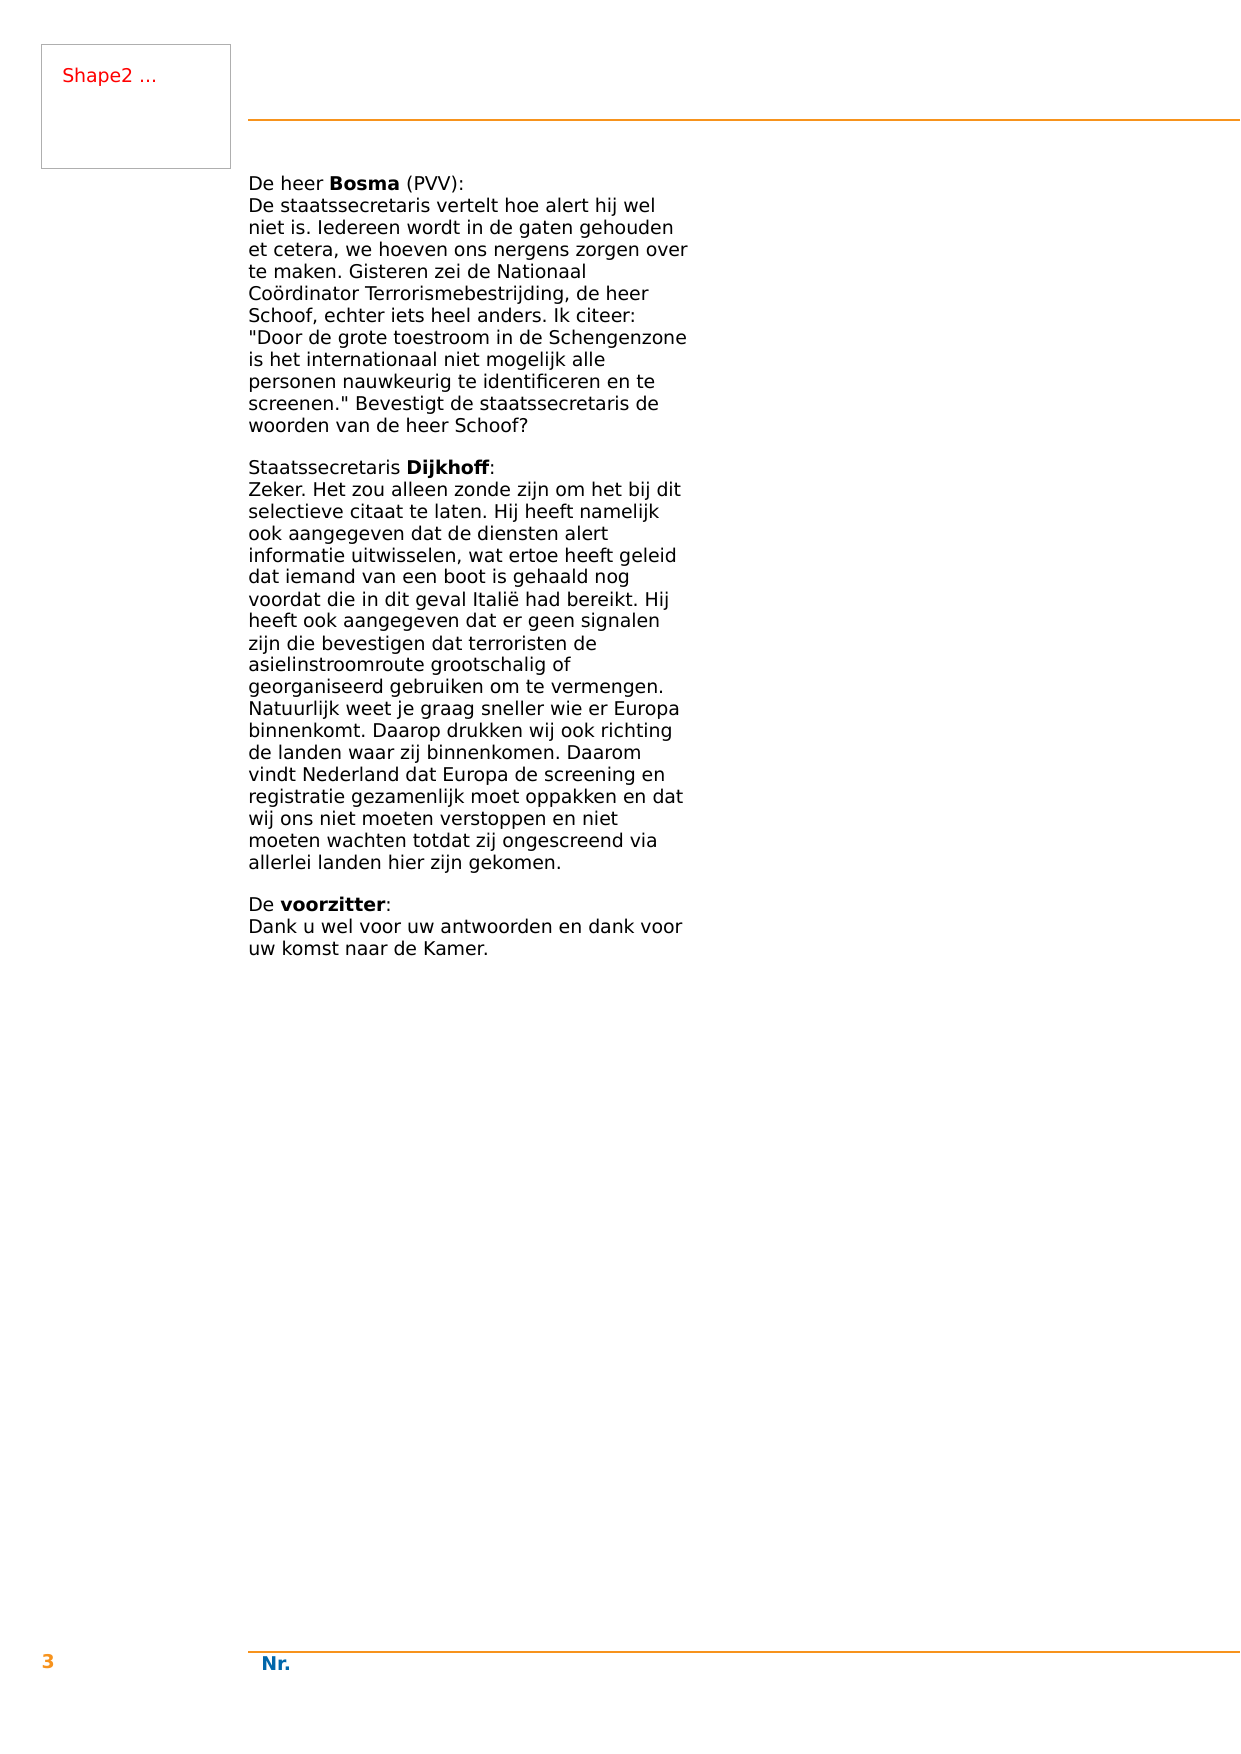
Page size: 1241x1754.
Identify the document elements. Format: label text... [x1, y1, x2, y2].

text Dank u wel voor uw antwoorden en dank voor uw komst naar de Kamer. [248, 916, 691, 960]
text De staatssecretaris vertelt hoe alert hij wel niet is. Iedereen wordt in de gaten gehouden et cetera, we hoeven ons nergens zorgen over te maken. Gisteren zei de Nationaal Coördinator Terrorismebestrijding, de heer Schoof, echter iets heel anders. Ik citeer: "Door de grote toestroom in de Schengenzone is het internationaal niet mogelijk alle personen nauwkeurig te identificeren en te screenen." Bevestigt de staatssecretaris de woorden van de heer Schoof? [248, 195, 691, 437]
text Zeker. Het zou alleen zonde zijn om het bij dit selectieve citaat te laten. Hij heeft namelijk ook aangegeven dat de diensten alert informatie uitwisselen, wat ertoe heeft geleid dat iemand van een boot is gehaald nog voordat die in dit geval Italië had bereikt. Hij heeft ook aangegeven dat er geen signalen zijn die bevestigen dat terroristen de asielinstroomroute grootschalig of georganiseerd gebruiken om te vermengen. Natuurlijk weet je graag sneller wie er Europa binnenkomt. Daarop drukken wij ook richting de landen waar zij binnenkomen. Daarom vindt Nederland dat Europa de screening en registratie gezamenlijk moet oppakken en dat wij ons niet moeten verstoppen en niet moeten wachten totdat zij ongescreend via allerlei landen hier zijn gekomen. [248, 478, 691, 874]
text De voorzitter: [248, 894, 691, 916]
text Staatssecretaris Dijkhoff: [248, 457, 691, 478]
text De heer Bosma (PVV): [248, 173, 691, 195]
